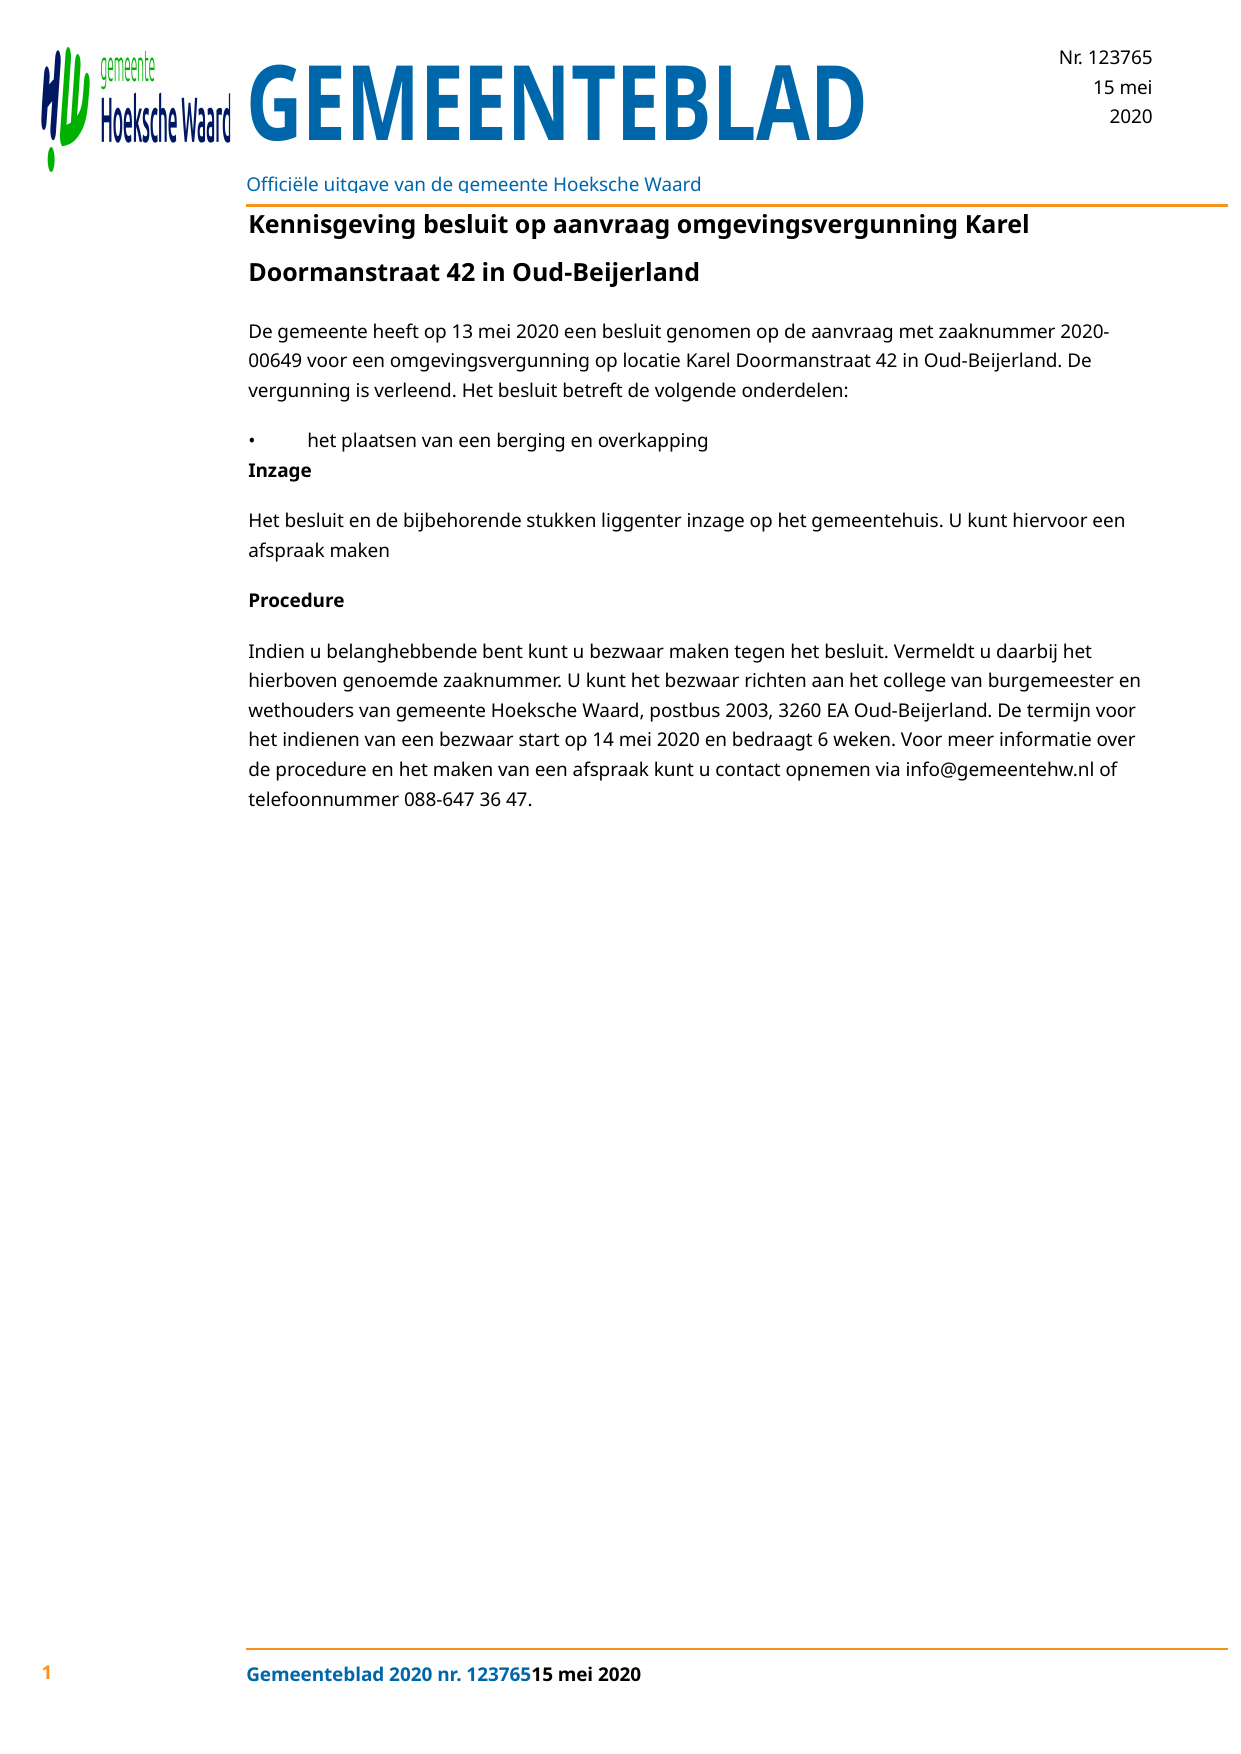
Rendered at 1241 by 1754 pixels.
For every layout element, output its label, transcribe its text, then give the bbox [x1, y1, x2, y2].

text Procedure [248, 587, 1152, 613]
text Kennisgeving besluit op aanvraag omgevingsvergunning Karel Doormanstraat 42 in Oud-Beijerland [248, 207, 1152, 288]
list het plaatsen van een berging en overkapping [248, 427, 1152, 453]
picture [41, 47, 231, 172]
text Indien u belanghebbende bent kunt u bezwaar maken tegen het besluit. Vermeldt u daarbij het hierboven genoemde zaaknummer. U kunt het bezwaar richten aan het college van burgemeester en wethouders van gemeente Hoeksche Waard, postbus 2003, 3260 EA Oud-Beijerland. De termijn voor het indienen van een bezwaar start op 14 mei 2020 en bedraagt 6 weken. Voor meer informatie over de procedure en het maken van een afspraak kunt u contact opnemen via info@gemeentehw.nl of telefoonnummer 088-647 36 47. [248, 638, 1152, 812]
text De gemeente heeft op 13 mei 2020 een besluit genomen op de aanvraag met zaaknummer 2020-00649 voor een omgevingsvergunning op locatie Karel Doormanstraat 42 in Oud-Beijerland. De vergunning is verleend. Het besluit betreft de volgende onderdelen: [248, 318, 1152, 403]
text Inzage [248, 457, 1152, 483]
text Het besluit en de bijbehorende stukken liggenter inzage op het gemeentehuis. U kunt hiervoor een afspraak maken [248, 507, 1152, 563]
